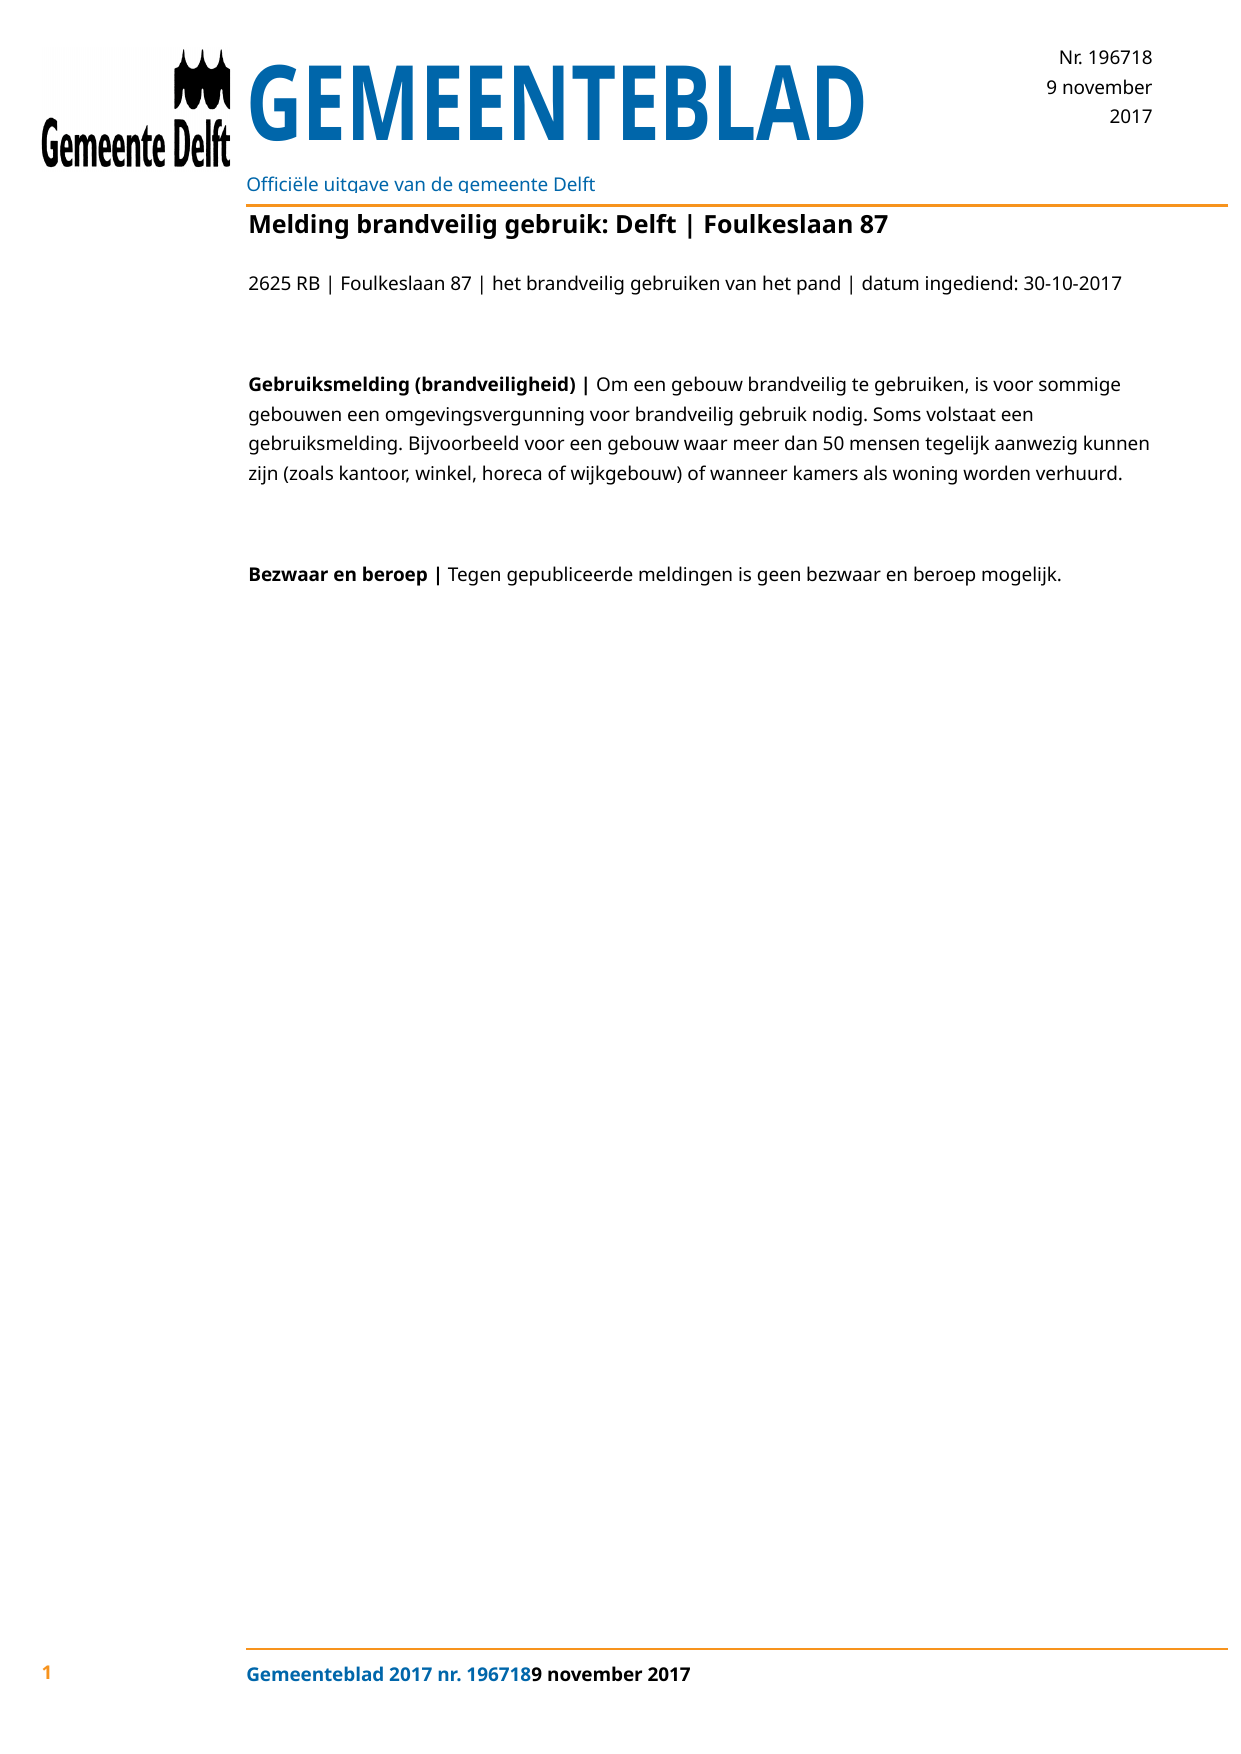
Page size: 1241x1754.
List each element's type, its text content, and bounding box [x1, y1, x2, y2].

text Bezwaar en beroep | Tegen gepubliceerde meldingen is geen bezwaar en beroep mogelijk. [248, 561, 1152, 586]
text 2625 RB | Foulkeslaan 87 | het brandveilig gebruiken van het pand | datum ingediend: 30-10-2017 [248, 270, 1152, 296]
text Melding brandveilig gebruik: Delft | Foulkeslaan 87 [248, 207, 1152, 241]
picture [41, 47, 231, 172]
text Gebruiksmelding (brandveiligheid) | Om een gebouw brandveilig te gebruiken, is voor sommige gebouwen een omgevingsvergunning voor brandveilig gebruik nodig. Soms volstaat een gebruiksmelding. Bijvoorbeeld voor een gebouw waar meer dan 50 mensen tegelijk aanwezig kunnen zijn (zoals kantoor, winkel, horeca of wijkgebouw) of wanneer kamers als woning worden verhuurd. [248, 371, 1152, 486]
